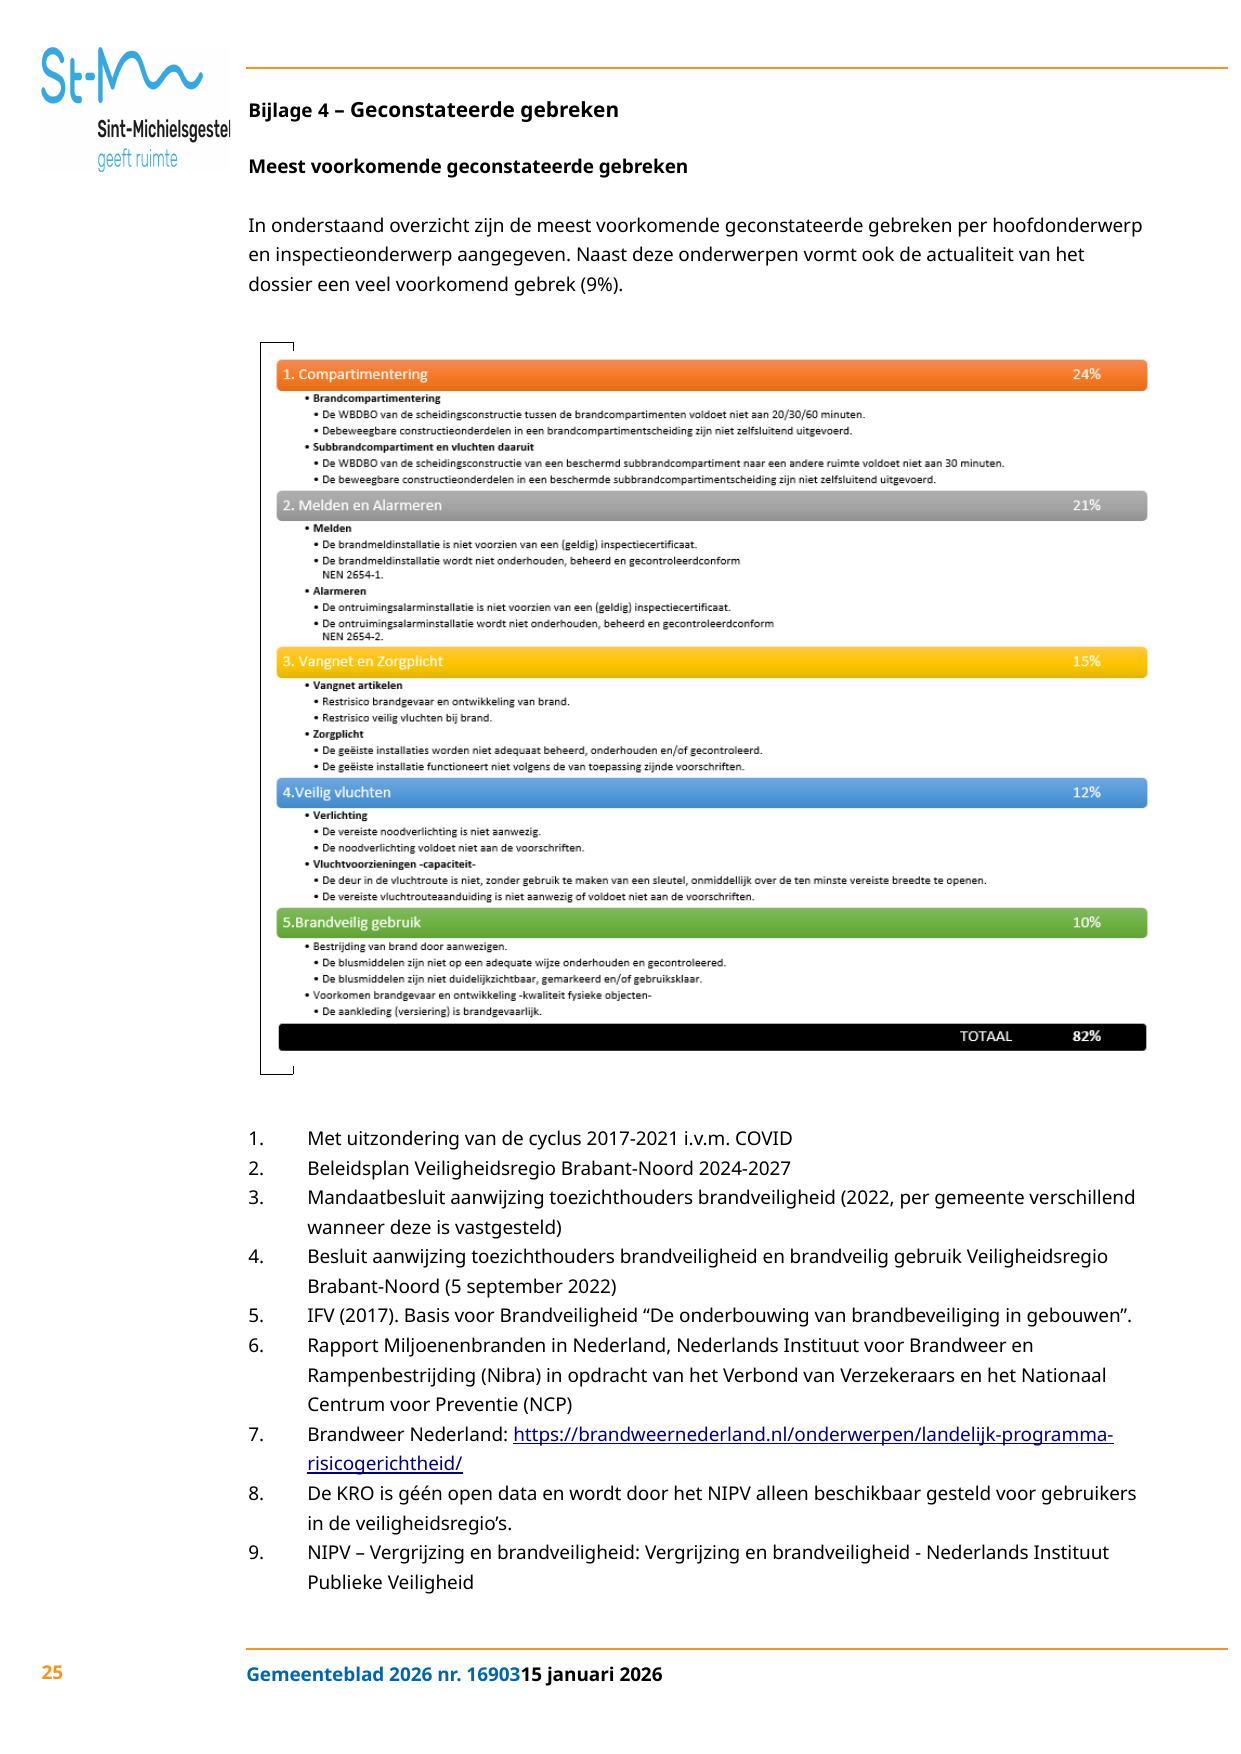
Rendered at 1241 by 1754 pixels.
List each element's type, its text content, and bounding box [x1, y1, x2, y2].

list Beleidsplan Veiligheidsregio Brabant-Noord 2024-2027 [248, 1155, 1152, 1180]
list Besluit aanwijzing toezichthouders brandveiligheid en brandveilig gebruik Veiligheidsregio Brabant-Noord (5 september 2022) [248, 1243, 1152, 1299]
list Met uitzondering van de cyclus 2017-2021 i.v.m. COVID [248, 1125, 1152, 1151]
text Bijlage 4 – Geconstateerde gebreken [248, 95, 1152, 123]
list Rapport Miljoenenbranden in Nederland, Nederlands Instituut voor Brandweer en Rampenbestrijding (Nibra) in opdracht van het Verbond van Verzekeraars en het Nationaal Centrum voor Preventie (NCP) [248, 1332, 1152, 1417]
list Mandaatbesluit aanwijzing toezichthouders brandveiligheid (2022, per gemeente verschillend wanneer deze is vastgesteld) [248, 1184, 1152, 1239]
list NIPV – Vergrijzing en brandveiligheid: Vergrijzing en brandveiligheid - Nederlands Instituut Publieke Veiligheid [248, 1539, 1152, 1594]
list Brandweer Nederland: https://brandweernederland.nl/onderwerpen/landelijk-programma-risicogerichtheid/ [248, 1421, 1152, 1476]
list De KRO is géén open data en wordt door het NIPV alleen beschikbaar gesteld voor gebruikers in de veiligheidsregio’s. [248, 1480, 1152, 1535]
text Meest voorkomende geconstateerde gebreken [248, 153, 1152, 179]
text In onderstaand overzicht zijn de meest voorkomende geconstateerde gebreken per hoofdonderwerp en inspectieonderwerp aangegeven. Naast deze onderwerpen vormt ook de actualiteit van het dossier een veel voorkomend gebrek (9%). [248, 212, 1152, 297]
picture [41, 47, 231, 172]
list IFV (2017). Basis voor Brandveiligheid “De onderbouwing van brandbeveiliging in gebouwen”. [248, 1303, 1152, 1328]
picture [268, 351, 1155, 1066]
